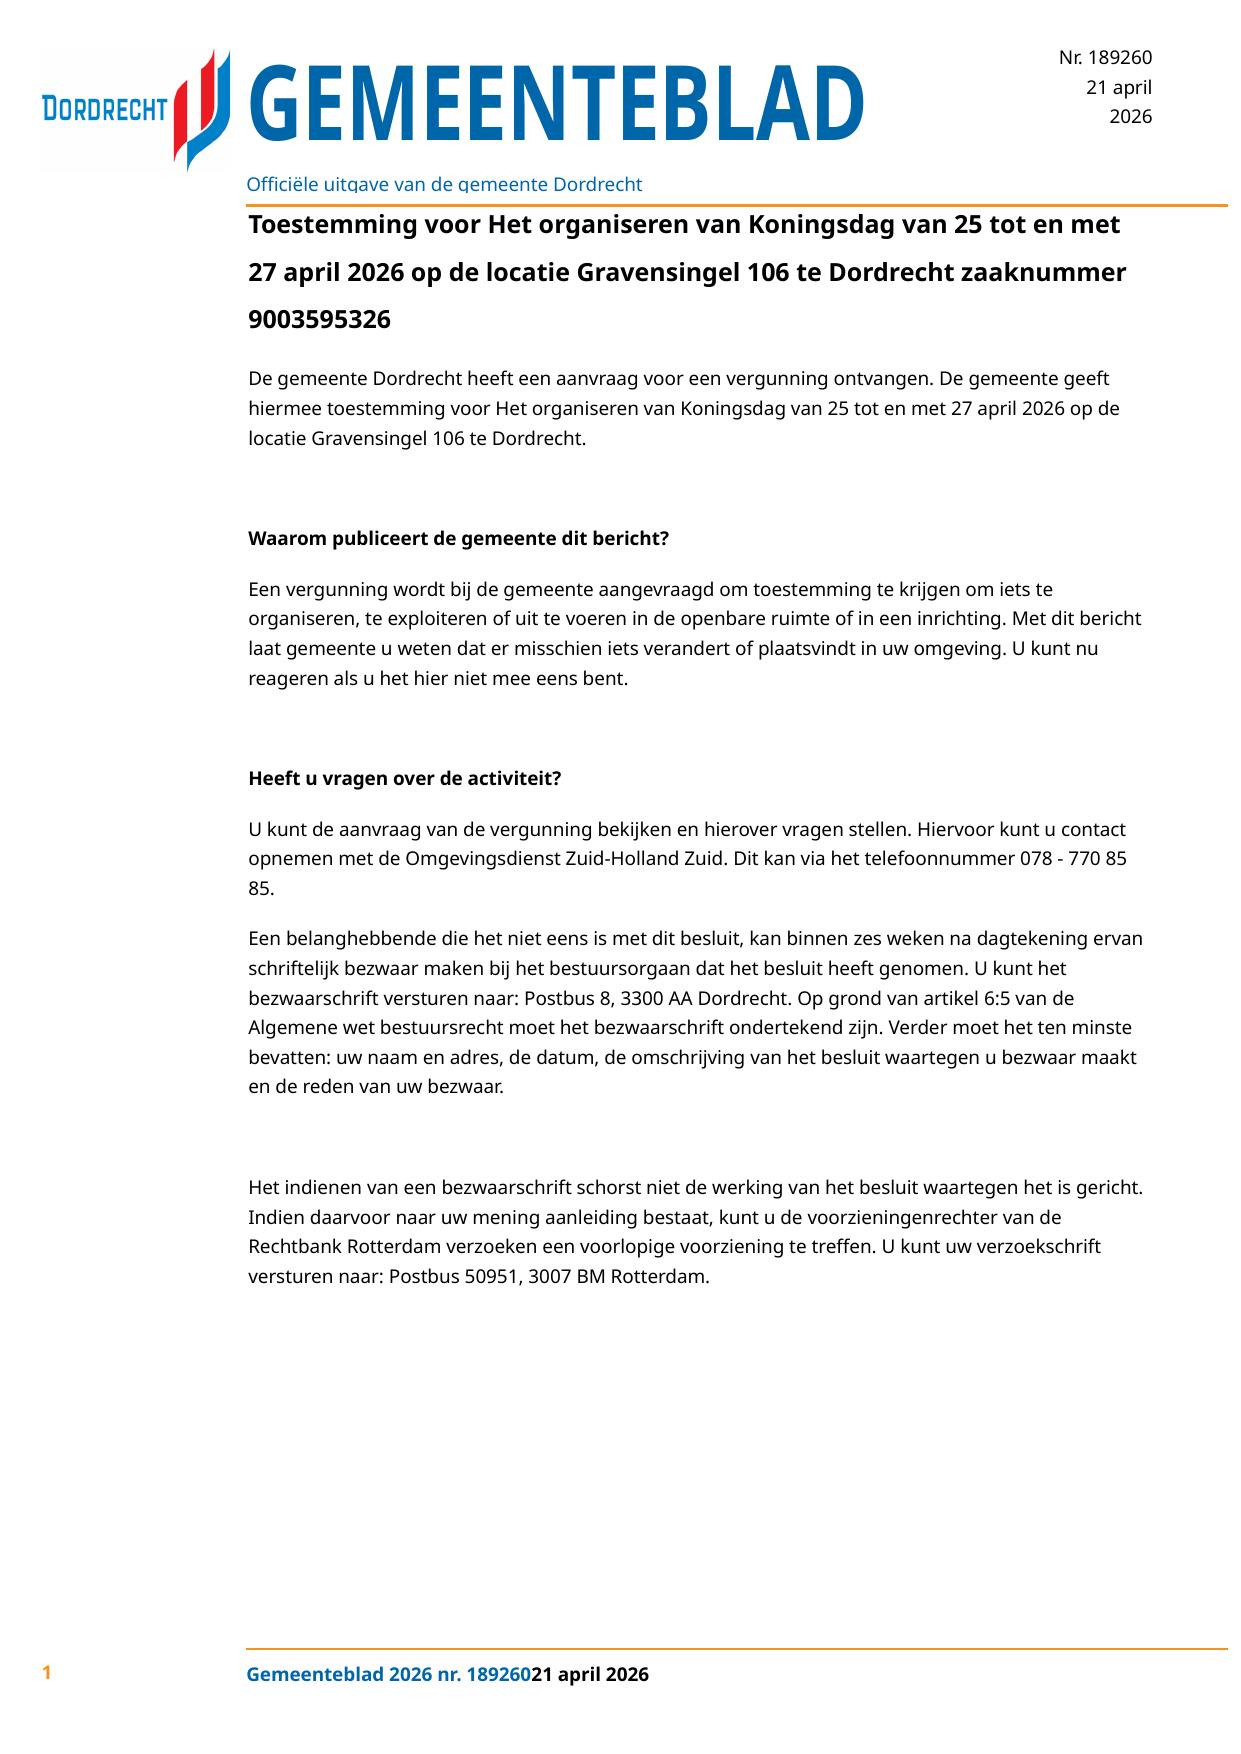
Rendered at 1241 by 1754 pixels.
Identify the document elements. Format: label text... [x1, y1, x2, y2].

text Een vergunning wordt bij de gemeente aangevraagd om toestemming te krijgen om iets te organiseren, te exploiteren of uit te voeren in de openbare ruimte of in een inrichting. Met dit bericht laat gemeente u weten dat er misschien iets verandert of plaatsvindt in uw omgeving. U kunt nu reageren als u het hier niet mee eens bent. [248, 576, 1152, 690]
text Heeft u vragen over de activiteit? [248, 766, 1152, 791]
text Toestemming voor Het organiseren van Koningsdag van 25 tot en met 27 april 2026 op de locatie Gravensingel 106 te Dordrecht zaaknummer 9003595326 [248, 207, 1152, 336]
picture [41, 47, 231, 172]
text U kunt de aanvraag van de vergunning bekijken en hierover vragen stellen. Hiervoor kunt u contact opnemen met de Omgevingsdienst Zuid-Holland Zuid. Dit kan via het telefoonnummer 078 - 770 85 85. [248, 816, 1152, 901]
text De gemeente Dordrecht heeft een aanvraag voor een vergunning ontvangen. De gemeente geeft hiermee toestemming voor Het organiseren van Koningsdag van 25 tot en met 27 april 2026 op de locatie Gravensingel 106 te Dordrecht. [248, 366, 1152, 450]
text Waarom publiceert de gemeente dit bericht? [248, 526, 1152, 551]
text Een belanghebbende die het niet eens is met dit besluit, kan binnen zes weken na dagtekening ervan schriftelijk bezwaar maken bij het bestuursorgaan dat het besluit heeft genomen. U kunt het bezwaarschrift versturen naar: Postbus 8, 3300 AA Dordrecht. Op grond van artikel 6:5 van de Algemene wet bestuursrecht moet het bezwaarschrift ondertekend zijn. Verder moet het ten minste bevatten: uw naam en adres, de datum, de omschrijving van het besluit waartegen u bezwaar maakt en de reden van uw bezwaar. [248, 926, 1152, 1099]
text Het indienen van een bezwaarschrift schorst niet de werking van het besluit waartegen het is gericht. Indien daarvoor naar uw mening aanleiding bestaat, kunt u de voorzieningenrechter van de Rechtbank Rotterdam verzoeken een voorlopige voorziening te treffen. U kunt uw verzoekschrift versturen naar: Postbus 50951, 3007 BM Rotterdam. [248, 1174, 1152, 1289]
